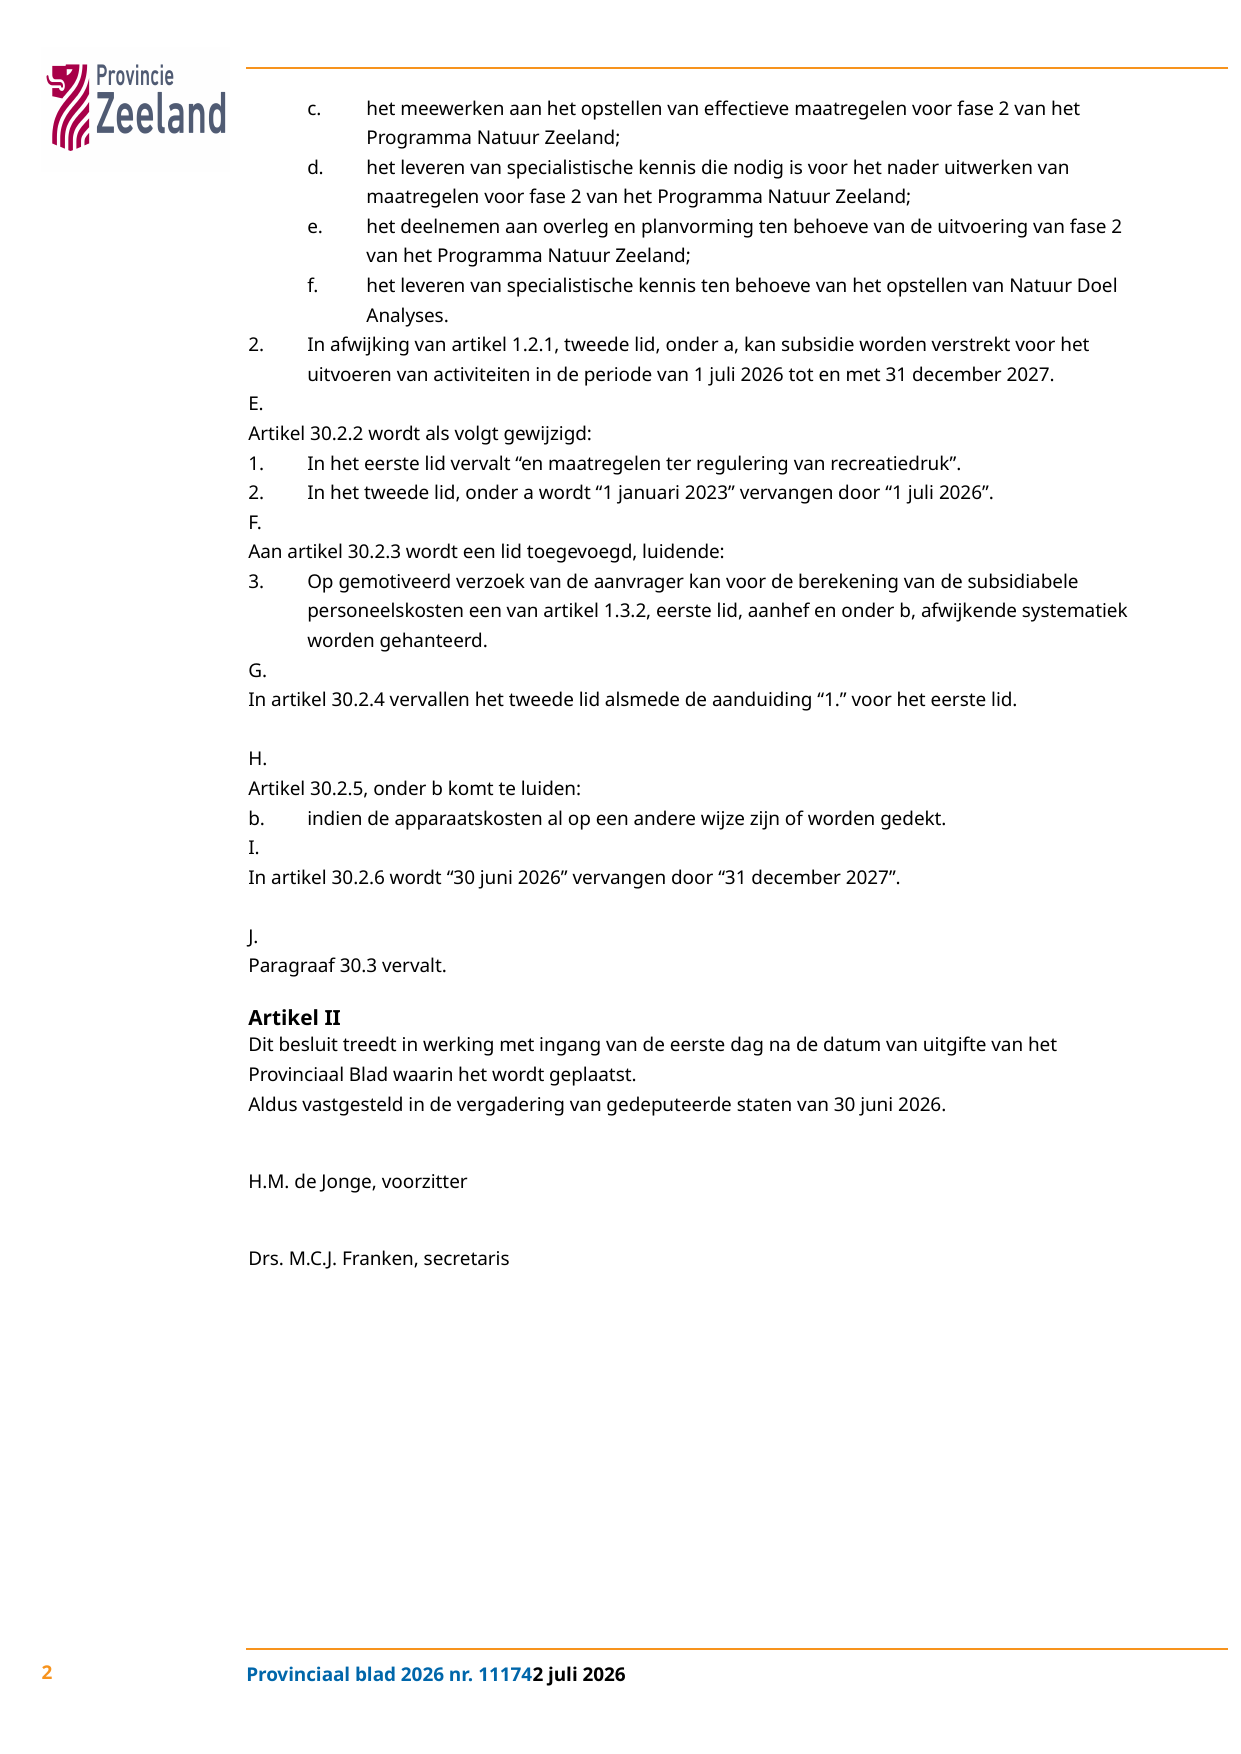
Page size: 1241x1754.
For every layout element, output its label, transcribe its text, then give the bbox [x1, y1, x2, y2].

list het leveren van specialistische kennis die nodig is voor het nader uitwerken van maatregelen voor fase 2 van het Programma Natuur Zeeland; [307, 154, 1152, 209]
text F. [248, 509, 1152, 535]
list indien de apparaatskosten al op een andere wijze zijn of worden gedekt. [248, 805, 1152, 831]
text J. [248, 923, 1152, 949]
list het leveren van specialistische kennis ten behoeve van het opstellen van Natuur Doel Analyses. [307, 272, 1152, 328]
list het meewerken aan het opstellen van effectieve maatregelen voor fase 2 van het Programma Natuur Zeeland; [307, 95, 1152, 150]
text In artikel 30.2.6 wordt “30 juni 2026” vervangen door “31 december 2027”. [248, 864, 1152, 890]
text Aldus vastgesteld in de vergadering van gedeputeerde staten van 30 juni 2026. [248, 1091, 1152, 1116]
list het deelnemen aan overleg en planvorming ten behoeve van de uitvoering van fase 2 van het Programma Natuur Zeeland; [307, 213, 1152, 268]
text G. [248, 657, 1152, 683]
text E. [248, 391, 1152, 416]
text Artikel 30.2.2 wordt als volgt gewijzigd: [248, 420, 1152, 446]
picture [41, 47, 231, 172]
text I. [248, 834, 1152, 860]
list In afwijking van artikel 1.2.1, tweede lid, onder a, kan subsidie worden verstrekt voor het uitvoeren van activiteiten in de periode van 1 juli 2026 tot en met 31 december 2027. [248, 331, 1152, 387]
text Artikel 30.2.5, onder b komt te luiden: [248, 775, 1152, 801]
text Paragraaf 30.3 vervalt. [248, 953, 1152, 978]
list In het eerste lid vervalt “en maatregelen ter regulering van recreatiedruk”. [248, 450, 1152, 476]
text Dit besluit treedt in werking met ingang van de eerste dag na de datum van uitgifte van het Provinciaal Blad waarin het wordt geplaatst. [248, 1032, 1152, 1087]
text H. [248, 746, 1152, 771]
text Aan artikel 30.2.3 wordt een lid toegevoegd, luidende: [248, 538, 1152, 564]
text Drs. M.C.J. Franken, secretaris [248, 1245, 1152, 1271]
text In artikel 30.2.4 vervallen het tweede lid alsmede de aanduiding “1.” voor het eerste lid. [248, 686, 1152, 712]
list In het tweede lid, onder a wordt “1 januari 2023” vervangen door “1 juli 2026”. [248, 479, 1152, 505]
text Artikel II [248, 1003, 1152, 1032]
text H.M. de Jonge, voorzitter [248, 1168, 1152, 1194]
list Op gemotiveerd verzoek van de aanvrager kan voor de berekening van de subsidiabele personeelskosten een van artikel 1.3.2, eerste lid, aanhef en onder b, afwijkende systematiek worden gehanteerd. [248, 568, 1152, 653]
